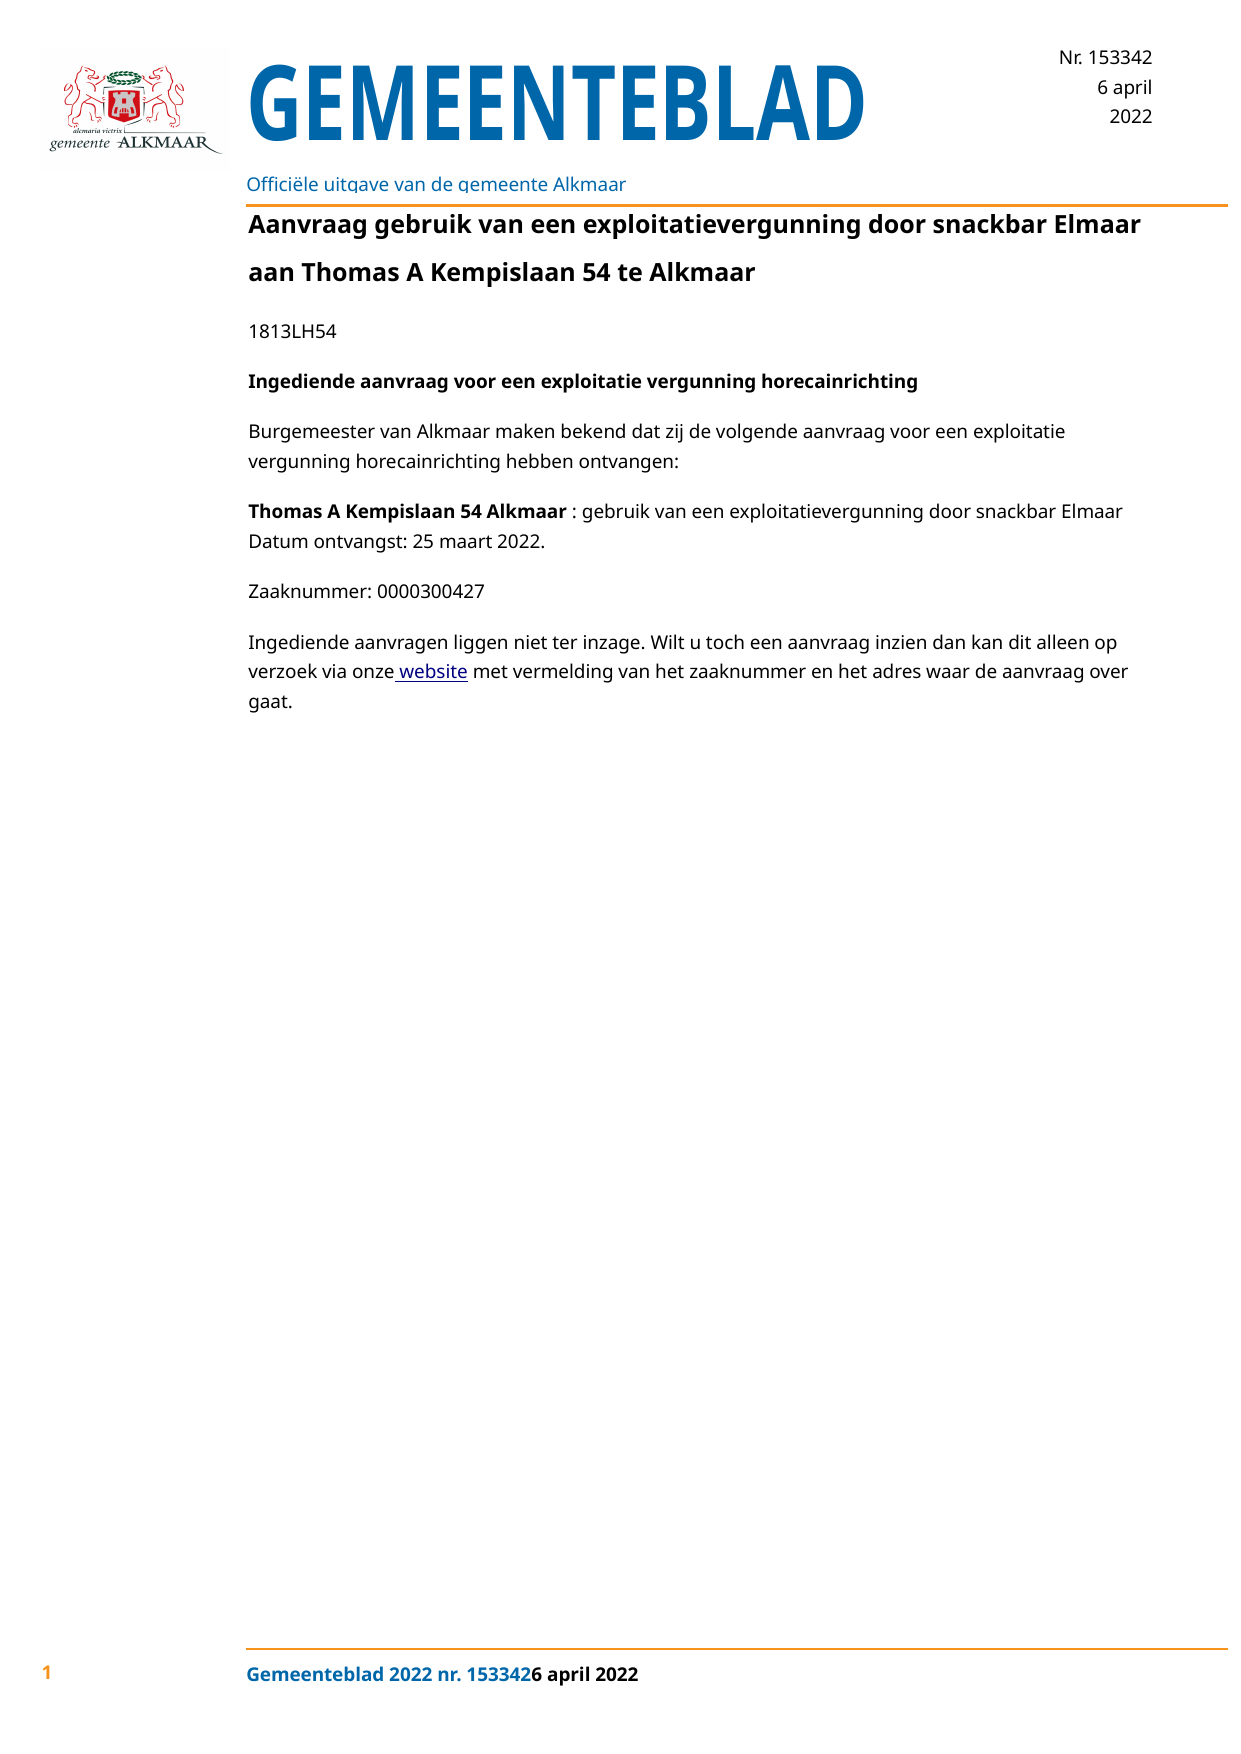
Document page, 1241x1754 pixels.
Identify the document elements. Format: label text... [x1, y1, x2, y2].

text Burgemeester van Alkmaar maken bekend dat zij de volgende aanvraag voor een exploitatie vergunning horecainrichting hebben ontvangen: [248, 419, 1152, 474]
text Ingediende aanvraag voor een exploitatie vergunning horecainrichting [248, 368, 1152, 394]
text Zaaknummer: 0000300427 [248, 579, 1152, 604]
text Ingediende aanvragen liggen niet ter inzage. Wilt u toch een aanvraag inzien dan kan dit alleen op verzoek via onze website met vermelding van het zaaknummer en het adres waar de aanvraag over gaat. [248, 629, 1152, 714]
text Aanvraag gebruik van een exploitatievergunning door snackbar Elmaar aan Thomas A Kempislaan 54 te Alkmaar [248, 207, 1152, 288]
picture [41, 47, 231, 172]
text 1813LH54 [248, 318, 1152, 344]
text Thomas A Kempislaan 54 Alkmaar : gebruik van een exploitatievergunning door snackbar Elmaar Datum ontvangst: 25 maart 2022. [248, 499, 1152, 554]
